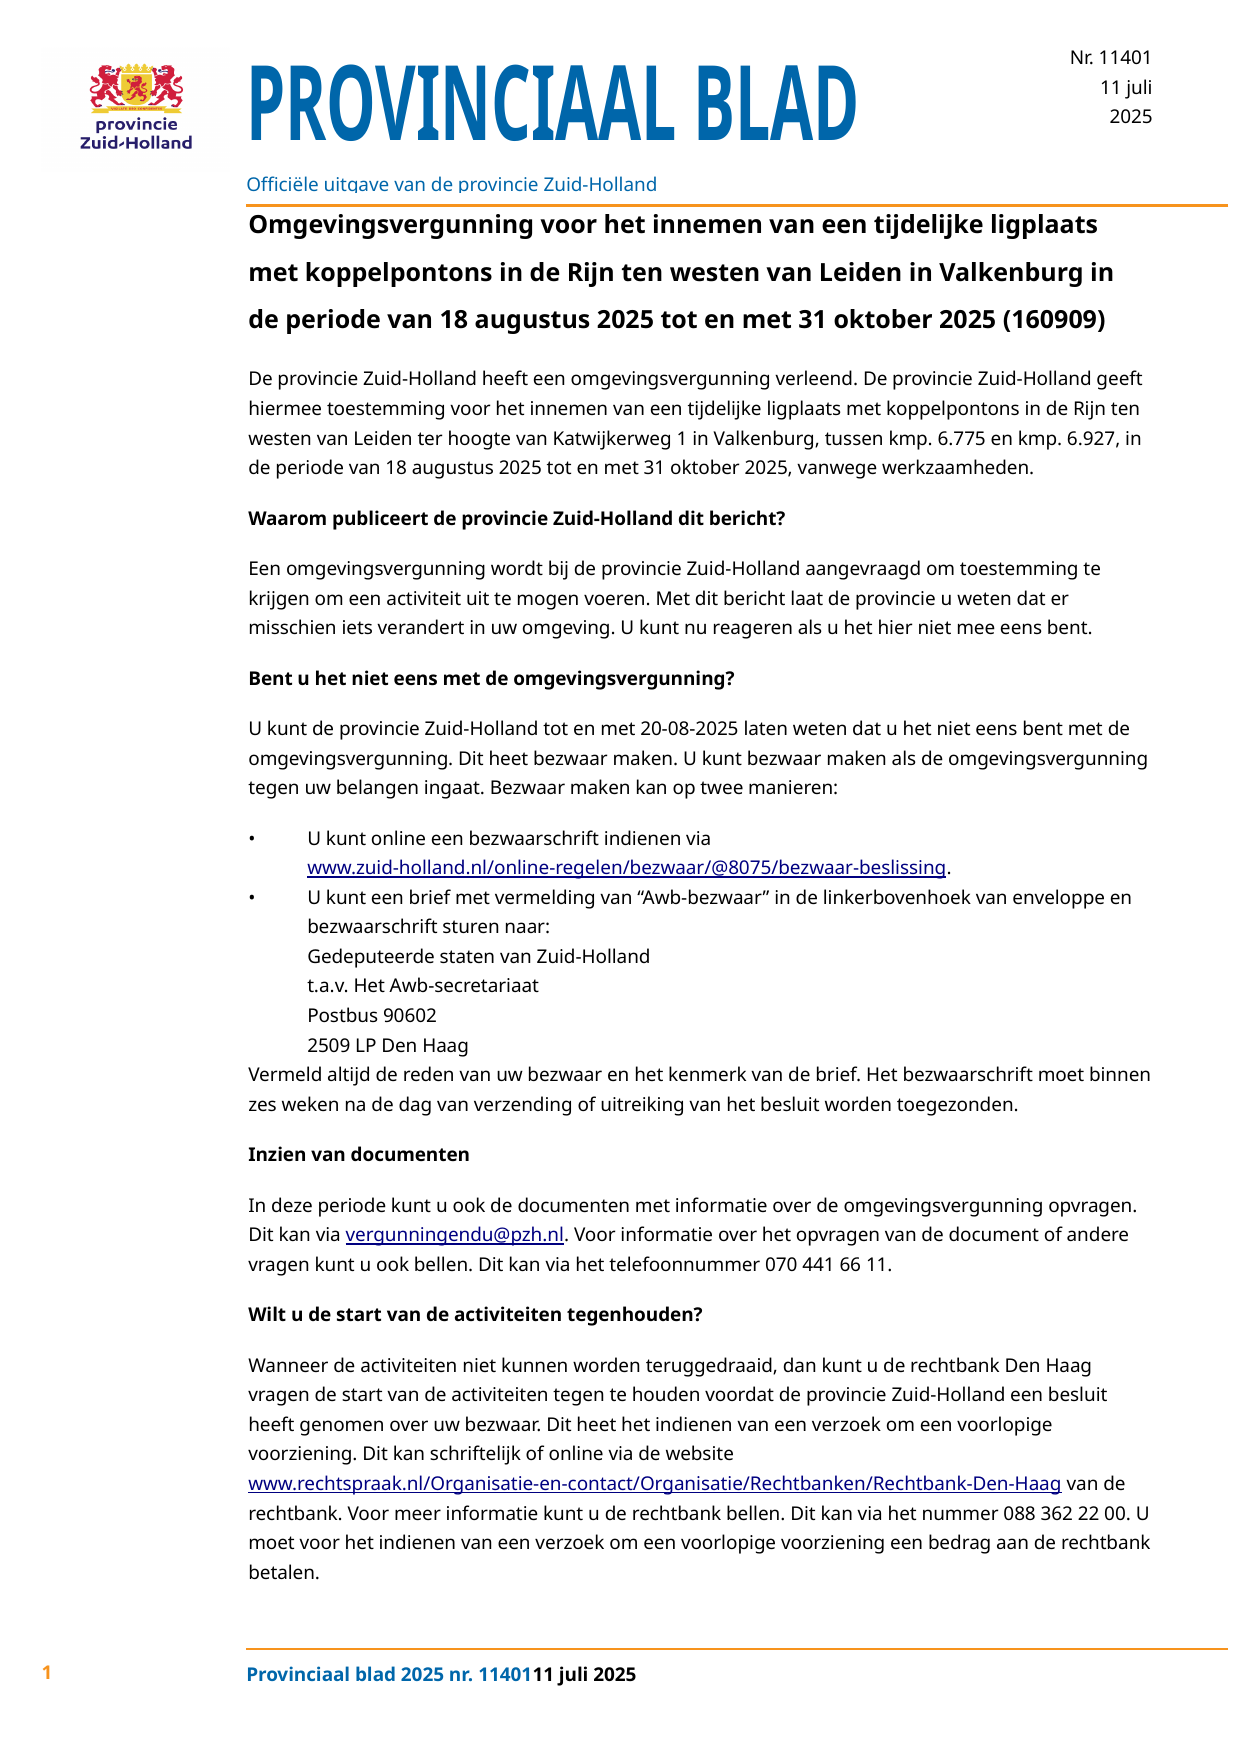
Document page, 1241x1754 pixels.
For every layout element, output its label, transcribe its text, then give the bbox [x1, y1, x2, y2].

text Vermeld altijd de reden van uw bezwaar en het kenmerk van de brief. Het bezwaarschrift moet binnen zes weken na de dag van verzending of uitreiking van het besluit worden toegezonden. [248, 1061, 1152, 1117]
list 2509 LP Den Haag [248, 1032, 1152, 1057]
list U kunt online een bezwaarschrift indienen via www.zuid-holland.nl/online-regelen/bezwaar/@8075/bezwaar-beslissing. [248, 825, 1152, 880]
text Wanneer de activiteiten niet kunnen worden teruggedraaid, dan kunt u de rechtbank Den Haag vragen de start van de activiteiten tegen te houden voordat de provincie Zuid-Holland een besluit heeft genomen over uw bezwaar. Dit heet het indienen van een verzoek om een voorlopige voorziening. Dit kan schriftelijk of online via de website www.rechtspraak.nl/Organisatie-en-contact/Organisatie/Rechtbanken/Rechtbank-Den-Haag van de rechtbank. Voor meer informatie kunt u de rechtbank bellen. Dit kan via het nummer 088 362 22 00. U moet voor het indienen van een verzoek om een voorlopige voorziening een bedrag aan de rechtbank betalen. [248, 1352, 1152, 1584]
text De provincie Zuid-Holland heeft een omgevingsvergunning verleend. De provincie Zuid-Holland geeft hiermee toestemming voor het innemen van een tijdelijke ligplaats met koppelpontons in de Rijn ten westen van Leiden ter hoogte van Katwijkerweg 1 in Valkenburg, tussen kmp. 6.775 en kmp. 6.927, in de periode van 18 augustus 2025 tot en met 31 oktober 2025, vanwege werkzaamheden. [248, 366, 1152, 480]
text U kunt de provincie Zuid-Holland tot en met 20-08-2025 laten weten dat u het niet eens bent met de omgevingsvergunning. Dit heet bezwaar maken. U kunt bezwaar maken als de omgevingsvergunning tegen uw belangen ingaat. Bezwaar maken kan op twee manieren: [248, 715, 1152, 800]
text Waarom publiceert de provincie Zuid-Holland dit bericht? [248, 505, 1152, 530]
text Een omgevingsvergunning wordt bij de provincie Zuid-Holland aangevraagd om toestemming te krijgen om een activiteit uit te mogen voeren. Met dit bericht laat de provincie u weten dat er misschien iets verandert in uw omgeving. U kunt nu reageren als u het hier niet mee eens bent. [248, 555, 1152, 640]
text In deze periode kunt u ook de documenten met informatie over de omgevingsvergunning opvragen. Dit kan via vergunningendu@pzh.nl. Voor informatie over het opvragen van de document of andere vragen kunt u ook bellen. Dit kan via het telefoonnummer 070 441 66 11. [248, 1192, 1152, 1277]
list Gedeputeerde staten van Zuid-Holland [248, 943, 1152, 969]
text Bent u het niet eens met de omgevingsvergunning? [248, 665, 1152, 690]
list Postbus 90602 [248, 1002, 1152, 1028]
text Omgevingsvergunning voor het innemen van een tijdelijke ligplaats met koppelpontons in de Rijn ten westen van Leiden in Valkenburg in de periode van 18 augustus 2025 tot en met 31 oktober 2025 (160909) [248, 207, 1152, 336]
list U kunt een brief met vermelding van “Awb-bezwaar” in de linkerbovenhoek van enveloppe en bezwaarschrift sturen naar: [248, 884, 1152, 939]
text Wilt u de start van de activiteiten tegenhouden? [248, 1301, 1152, 1327]
list t.a.v. Het Awb-secretariaat [248, 973, 1152, 998]
picture [41, 47, 231, 172]
text Inzien van documenten [248, 1141, 1152, 1167]
